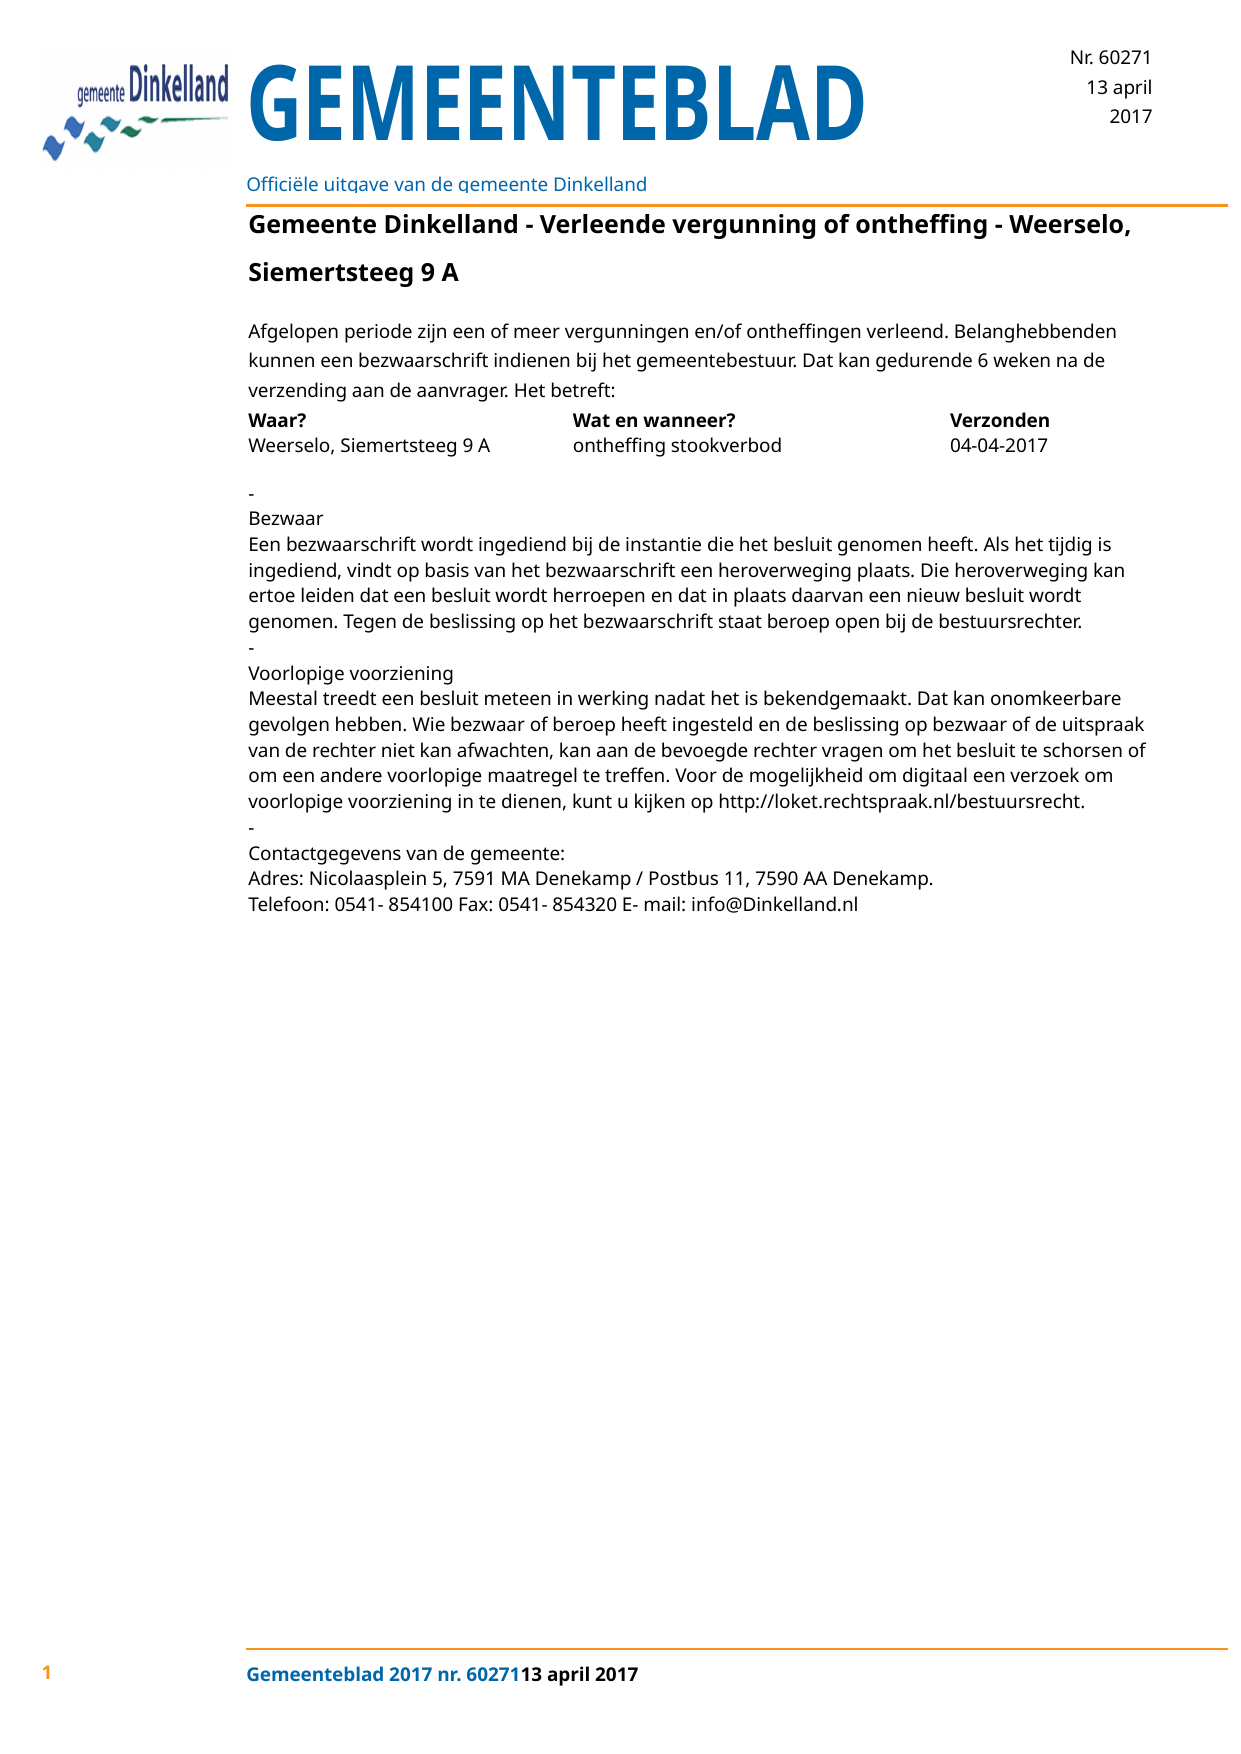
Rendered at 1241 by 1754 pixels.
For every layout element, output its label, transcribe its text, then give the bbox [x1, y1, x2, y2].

text - [248, 634, 1152, 660]
table_cell 04-04-2017 [950, 433, 1152, 458]
text Een bezwaarschrift wordt ingediend bij de instantie die het besluit genomen heeft. Als het tijdig is ingediend, vindt op basis van het bezwaarschrift een heroverweging plaats. Die heroverweging kan ertoe leiden dat een besluit wordt herroepen en dat in plaats daarvan een nieuw besluit wordt genomen. Tegen de beslissing op het bezwaarschrift staat beroep open bij de bestuursrechter. [248, 531, 1152, 634]
text Adres: Nicolaasplein 5, 7591 MA Denekamp / Postbus 11, 7590 AA Denekamp. [248, 866, 1152, 891]
text Voorlopige voorziening [248, 660, 1152, 686]
table_header Wat en wanneer? [573, 407, 950, 432]
picture [41, 47, 231, 172]
text Meestal treedt een besluit meteen in werking nadat het is bekendgemaakt. Dat kan onomkeerbare gevolgen hebben. Wie bezwaar of beroep heeft ingesteld en de beslissing op bezwaar of de uitspraak van de rechter niet kan afwachten, kan aan de bevoegde rechter vragen om het besluit te schorsen of om een andere voorlopige maatregel te treffen. Voor de mogelijkheid om digitaal een verzoek om voorlopige voorziening in te dienen, kunt u kijken op http://loket.rechtspraak.nl/bestuursrecht. [248, 686, 1152, 814]
text - [248, 814, 1152, 840]
table_header Verzonden [950, 407, 1152, 432]
text Gemeente Dinkelland - Verleende vergunning of ontheffing - Weerselo, Siemertsteeg 9 A [248, 207, 1152, 288]
table_cell ontheffing stookverbod [573, 433, 950, 458]
text - [248, 480, 1152, 505]
text Contactgegevens van de gemeente: [248, 840, 1152, 866]
table_cell Weerselo, Siemertsteeg 9 A [248, 433, 573, 458]
text Bezwaar [248, 505, 1152, 531]
table_header Waar? [248, 407, 573, 432]
text Telefoon: 0541- 854100 Fax: 0541- 854320 E- mail: info@Dinkelland.nl [248, 891, 1152, 917]
text Afgelopen periode zijn een of meer vergunningen en/of ontheffingen verleend. Belanghebbenden kunnen een bezwaarschrift indienen bij het gemeentebestuur. Dat kan gedurende 6 weken na de verzending aan de aanvrager. Het betreft: [248, 318, 1152, 403]
